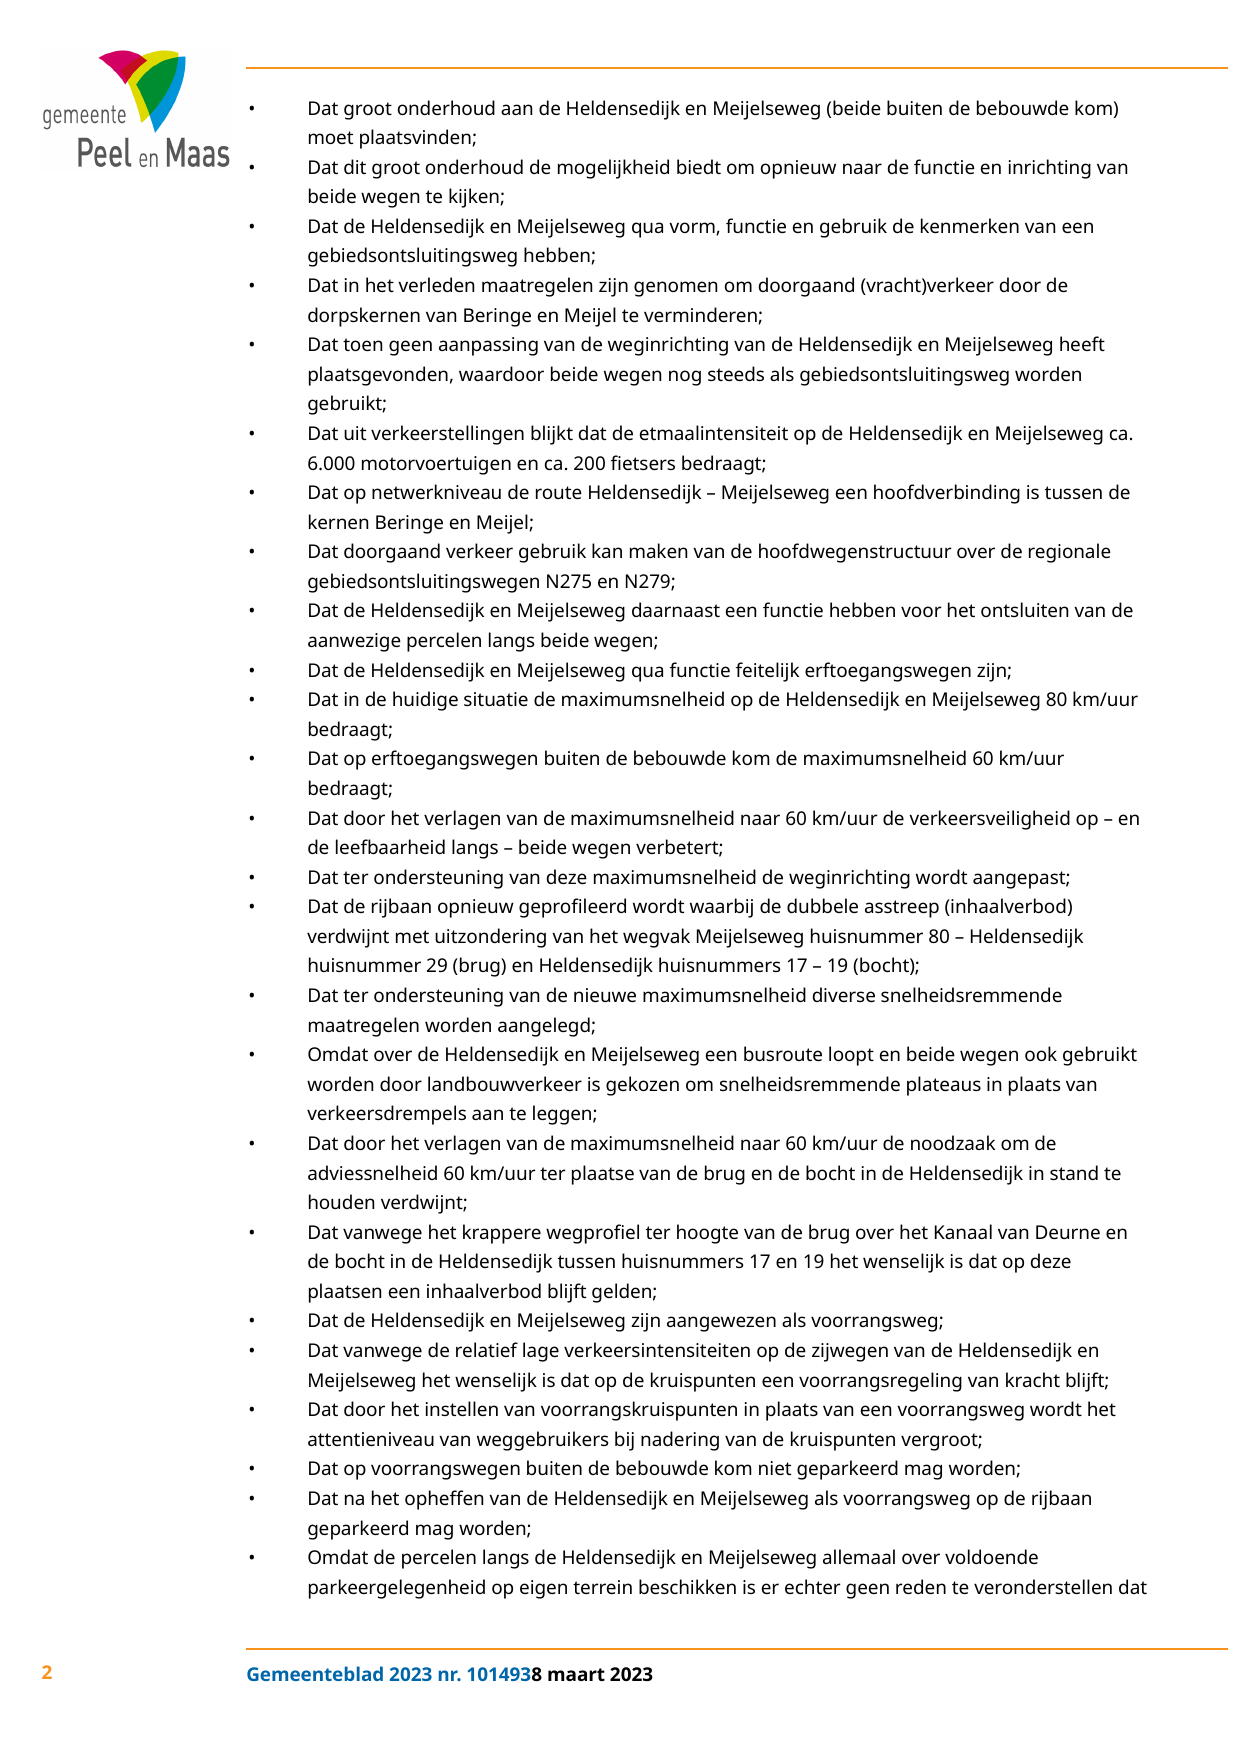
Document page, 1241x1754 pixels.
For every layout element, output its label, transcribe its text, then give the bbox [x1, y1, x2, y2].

picture [41, 47, 231, 172]
list Dat door het verlagen van de maximumsnelheid naar 60 km/uur de verkeersveiligheid op – en de leefbaarheid langs – beide wegen verbetert; [248, 805, 1152, 860]
list Dat op erftoegangswegen buiten de bebouwde kom de maximumsnelheid 60 km/uur bedraagt; [248, 746, 1152, 801]
list Dat door het instellen van voorrangskruispunten in plaats van een voorrangsweg wordt het attentieniveau van weggebruikers bij nadering van de kruispunten vergroot; [248, 1396, 1152, 1452]
list Omdat over de Heldensedijk en Meijelseweg een busroute loopt en beide wegen ook gebruikt worden door landbouwverkeer is gekozen om snelheidsremmende plateaus in plaats van verkeersdrempels aan te leggen; [248, 1041, 1152, 1126]
list Dat door het verlagen van de maximumsnelheid naar 60 km/uur de noodzaak om de adviessnelheid 60 km/uur ter plaatse van de brug en de bocht in de Heldensedijk in stand te houden verdwijnt; [248, 1130, 1152, 1215]
list Dat vanwege de relatief lage verkeersintensiteiten op de zijwegen van de Heldensedijk en Meijelseweg het wenselijk is dat op de kruispunten een voorrangsregeling van kracht blijft; [248, 1337, 1152, 1393]
list Omdat de percelen langs de Heldensedijk en Meijelseweg allemaal over voldoende parkeergelegenheid op eigen terrein beschikken is er echter geen reden te veronderstellen dat [248, 1544, 1152, 1600]
list Dat doorgaand verkeer gebruik kan maken van de hoofdwegenstructuur over de regionale gebiedsontsluitingswegen N275 en N279; [248, 538, 1152, 594]
list Dat in het verleden maatregelen zijn genomen om doorgaand (vracht)verkeer door de dorpskernen van Beringe en Meijel te verminderen; [248, 272, 1152, 328]
list Dat in de huidige situatie de maximumsnelheid op de Heldensedijk en Meijelseweg 80 km/uur bedraagt; [248, 686, 1152, 742]
list Dat dit groot onderhoud de mogelijkheid biedt om opnieuw naar de functie en inrichting van beide wegen te kijken; [248, 154, 1152, 209]
list Dat de Heldensedijk en Meijelseweg daarnaast een functie hebben voor het ontsluiten van de aanwezige percelen langs beide wegen; [248, 598, 1152, 653]
list Dat de Heldensedijk en Meijelseweg zijn aangewezen als voorrangsweg; [248, 1308, 1152, 1333]
list Dat de rijbaan opnieuw geprofileerd wordt waarbij de dubbele asstreep (inhaalverbod) verdwijnt met uitzondering van het wegvak Meijelseweg huisnummer 80 – Heldensedijk huisnummer 29 (brug) en Heldensedijk huisnummers 17 – 19 (bocht); [248, 893, 1152, 978]
list Dat de Heldensedijk en Meijelseweg qua vorm, functie en gebruik de kenmerken van een gebiedsontsluitingsweg hebben; [248, 213, 1152, 268]
list Dat ter ondersteuning van deze maximumsnelheid de weginrichting wordt aangepast; [248, 864, 1152, 890]
list Dat op netwerkniveau de route Heldensedijk – Meijelseweg een hoofdverbinding is tussen de kernen Beringe en Meijel; [248, 479, 1152, 535]
list Dat uit verkeerstellingen blijkt dat de etmaalintensiteit op de Heldensedijk en Meijelseweg ca. 6.000 motorvoertuigen en ca. 200 fietsers bedraagt; [248, 420, 1152, 476]
list Dat vanwege het krappere wegprofiel ter hoogte van de brug over het Kanaal van Deurne en de bocht in de Heldensedijk tussen huisnummers 17 en 19 het wenselijk is dat op deze plaatsen een inhaalverbod blijft gelden; [248, 1219, 1152, 1304]
list Dat na het opheffen van de Heldensedijk en Meijelseweg als voorrangsweg op de rijbaan geparkeerd mag worden; [248, 1485, 1152, 1541]
list Dat groot onderhoud aan de Heldensedijk en Meijelseweg (beide buiten de bebouwde kom) moet plaatsvinden; [248, 95, 1152, 150]
list Dat op voorrangswegen buiten de bebouwde kom niet geparkeerd mag worden; [248, 1456, 1152, 1481]
list Dat ter ondersteuning van de nieuwe maximumsnelheid diverse snelheidsremmende maatregelen worden aangelegd; [248, 982, 1152, 1038]
list Dat toen geen aanpassing van de weginrichting van de Heldensedijk en Meijelseweg heeft plaatsgevonden, waardoor beide wegen nog steeds als gebiedsontsluitingsweg worden gebruikt; [248, 331, 1152, 416]
list Dat de Heldensedijk en Meijelseweg qua functie feitelijk erftoegangswegen zijn; [248, 657, 1152, 683]
